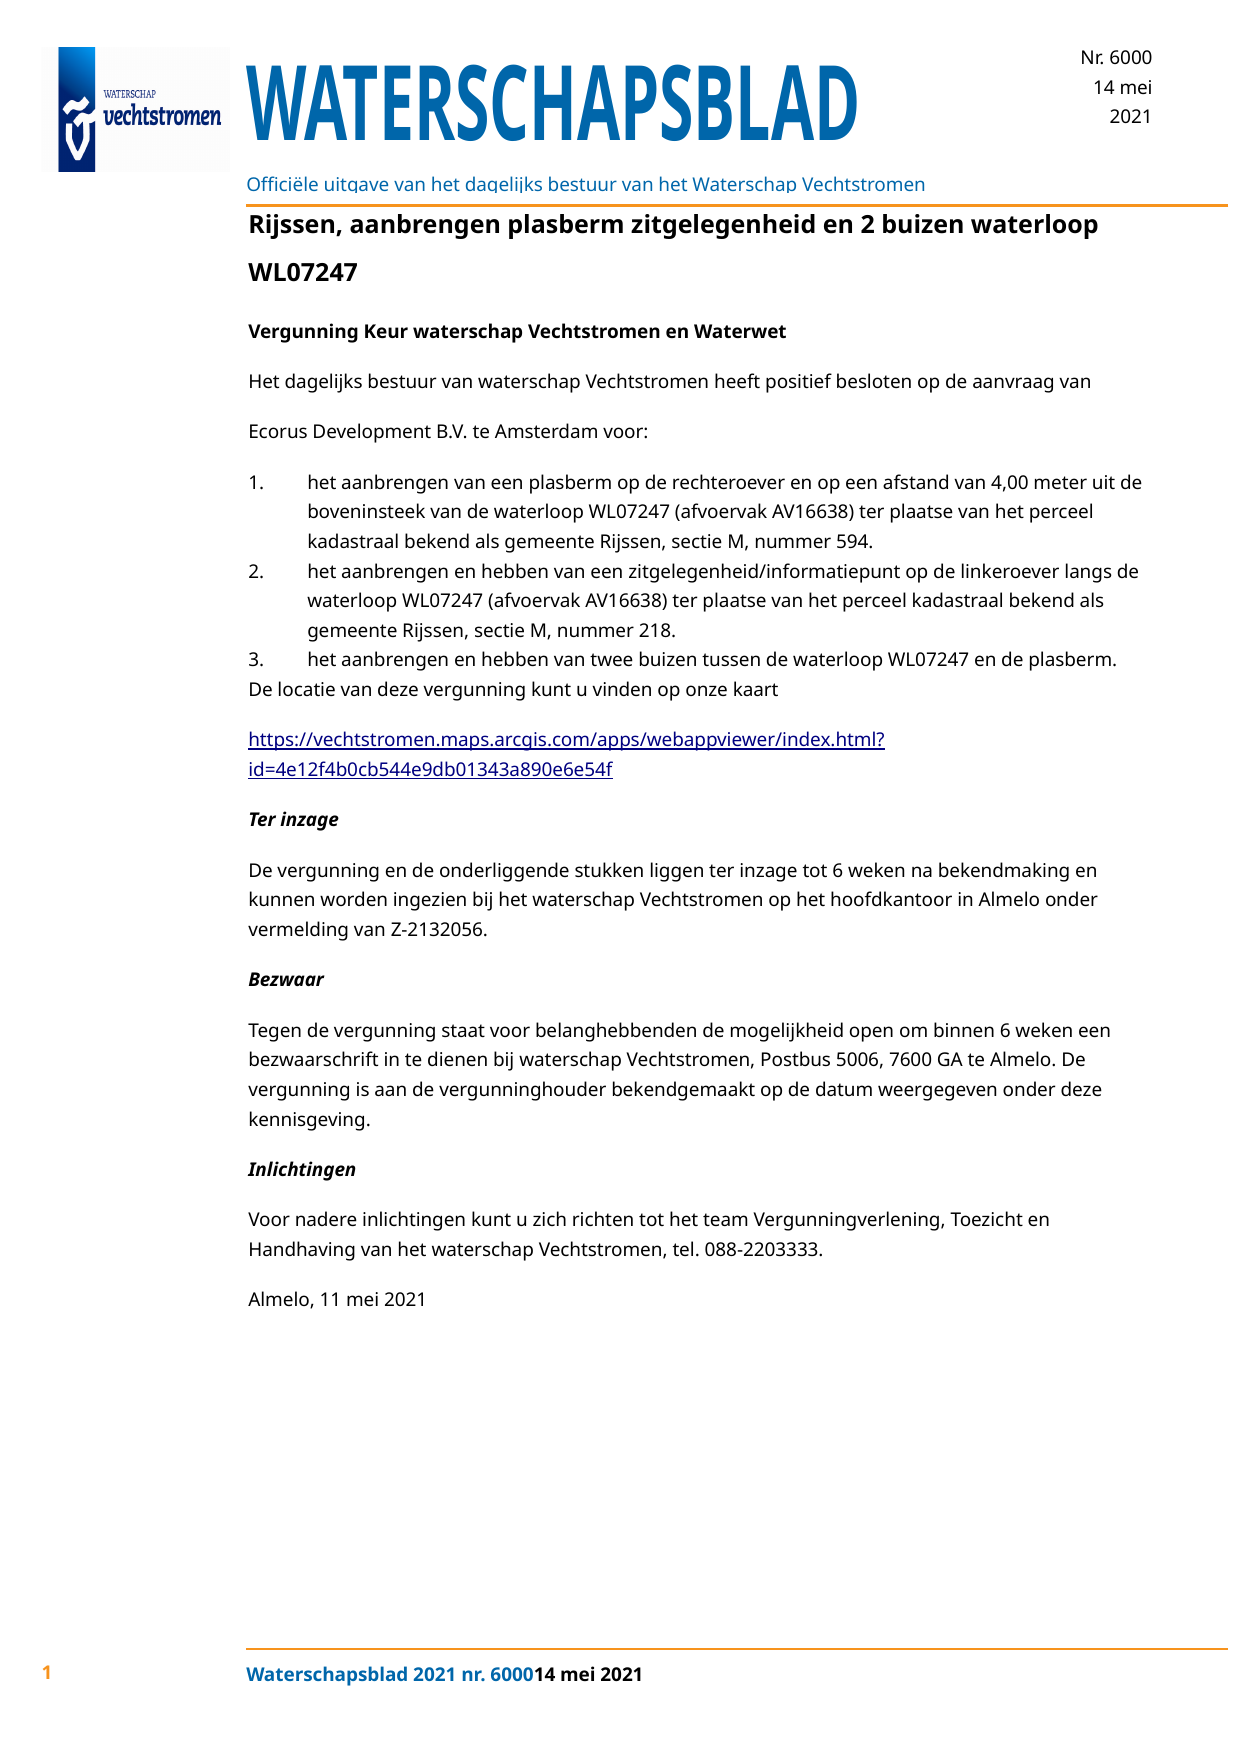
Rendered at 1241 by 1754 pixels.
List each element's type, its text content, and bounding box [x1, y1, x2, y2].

list het aanbrengen en hebben van twee buizen tussen de waterloop WL07247 en de plasberm. [248, 647, 1152, 672]
text Tegen de vergunning staat voor belanghebbenden de mogelijkheid open om binnen 6 weken een bezwaarschrift in te dienen bij waterschap Vechtstromen, Postbus 5006, 7600 GA te Almelo. De vergunning is aan de vergunninghouder bekendgemaakt op de datum weergegeven onder deze kennisgeving. [248, 1017, 1152, 1132]
text Ecorus Development B.V. te Amsterdam voor: [248, 419, 1152, 444]
list het aanbrengen en hebben van een zitgelegenheid/informatiepunt op de linkeroever langs de waterloop WL07247 (afvoervak AV16638) ter plaatse van het perceel kadastraal bekend als gemeente Rijssen, sectie M, nummer 218. [248, 558, 1152, 643]
text De vergunning en de onderliggende stukken liggen ter inzage tot 6 weken na bekendmaking en kunnen worden ingezien bij het waterschap Vechtstromen op het hoofdkantoor in Almelo onder vermelding van Z-2132056. [248, 857, 1152, 942]
text https://vechtstromen.maps.arcgis.com/apps/webappviewer/index.html?id=4e12f4b0cb544e9db01343a890e6e54f [248, 727, 1152, 782]
text Voor nadere inlichtingen kunt u zich richten tot het team Vergunningverlening, Toezicht en Handhaving van het waterschap Vechtstromen, tel. 088-2203333. [248, 1207, 1152, 1262]
list het aanbrengen van een plasberm op de rechteroever en op een afstand van 4,00 meter uit de boveninsteek van de waterloop WL07247 (afvoervak AV16638) ter plaatse van het perceel kadastraal bekend als gemeente Rijssen, sectie M, nummer 594. [248, 469, 1152, 554]
text Rijssen, aanbrengen plasberm zitgelegenheid en 2 buizen waterloop WL07247 [248, 207, 1152, 288]
text Het dagelijks bestuur van waterschap Vechtstromen heeft positief besloten op de aanvraag van [248, 368, 1152, 394]
text Bezwaar [248, 967, 1152, 992]
text Inlichtingen [248, 1156, 1152, 1182]
text De locatie van deze vergunning kunt u vinden op onze kaart [248, 676, 1152, 702]
text Ter inzage [248, 807, 1152, 832]
picture [41, 47, 231, 172]
text Vergunning Keur waterschap Vechtstromen en Waterwet [248, 318, 1152, 344]
text Almelo, 11 mei 2021 [248, 1287, 1152, 1312]
